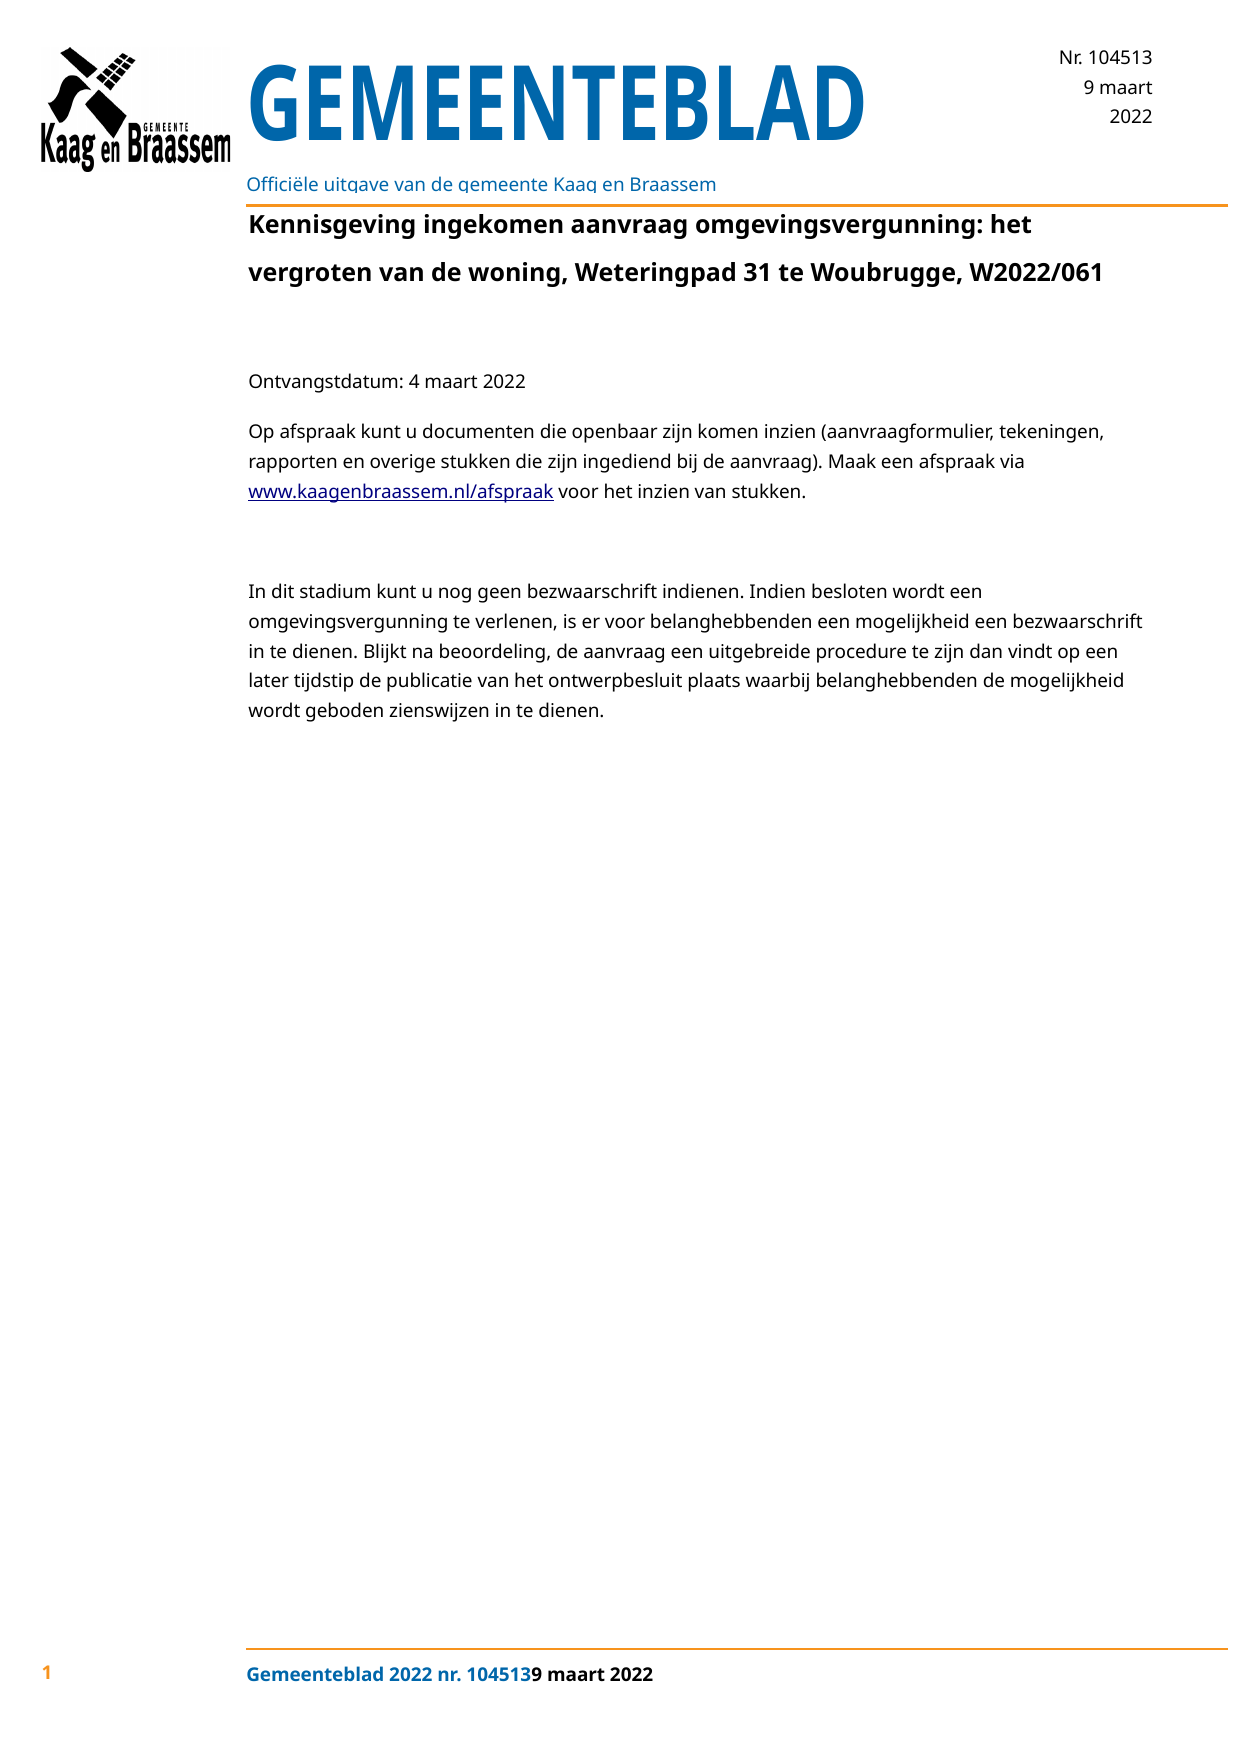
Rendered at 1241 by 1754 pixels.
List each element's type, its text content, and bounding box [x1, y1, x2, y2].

text Ontvangstdatum: 4 maart 2022 [248, 368, 1152, 394]
text Op afspraak kunt u documenten die openbaar zijn komen inzien (aanvraagformulier, tekeningen, rapporten en overige stukken die zijn ingediend bij de aanvraag). Maak een afspraak via www.kaagenbraassem.nl/afspraak voor het inzien van stukken. [248, 419, 1152, 504]
text Kennisgeving ingekomen aanvraag omgevingsvergunning: het vergroten van de woning, Weteringpad 31 te Woubrugge, W2022/061 [248, 207, 1152, 288]
text In dit stadium kunt u nog geen bezwaarschrift indienen. Indien besloten wordt een omgevingsvergunning te verlenen, is er voor belanghebbenden een mogelijkheid een bezwaarschrift in te dienen. Blijkt na beoordeling, de aanvraag een uitgebreide procedure te zijn dan vindt op een later tijdstip de publicatie van het ontwerpbesluit plaats waarbij belanghebbenden de mogelijkheid wordt geboden zienswijzen in te dienen. [248, 579, 1152, 723]
picture [41, 47, 231, 172]
